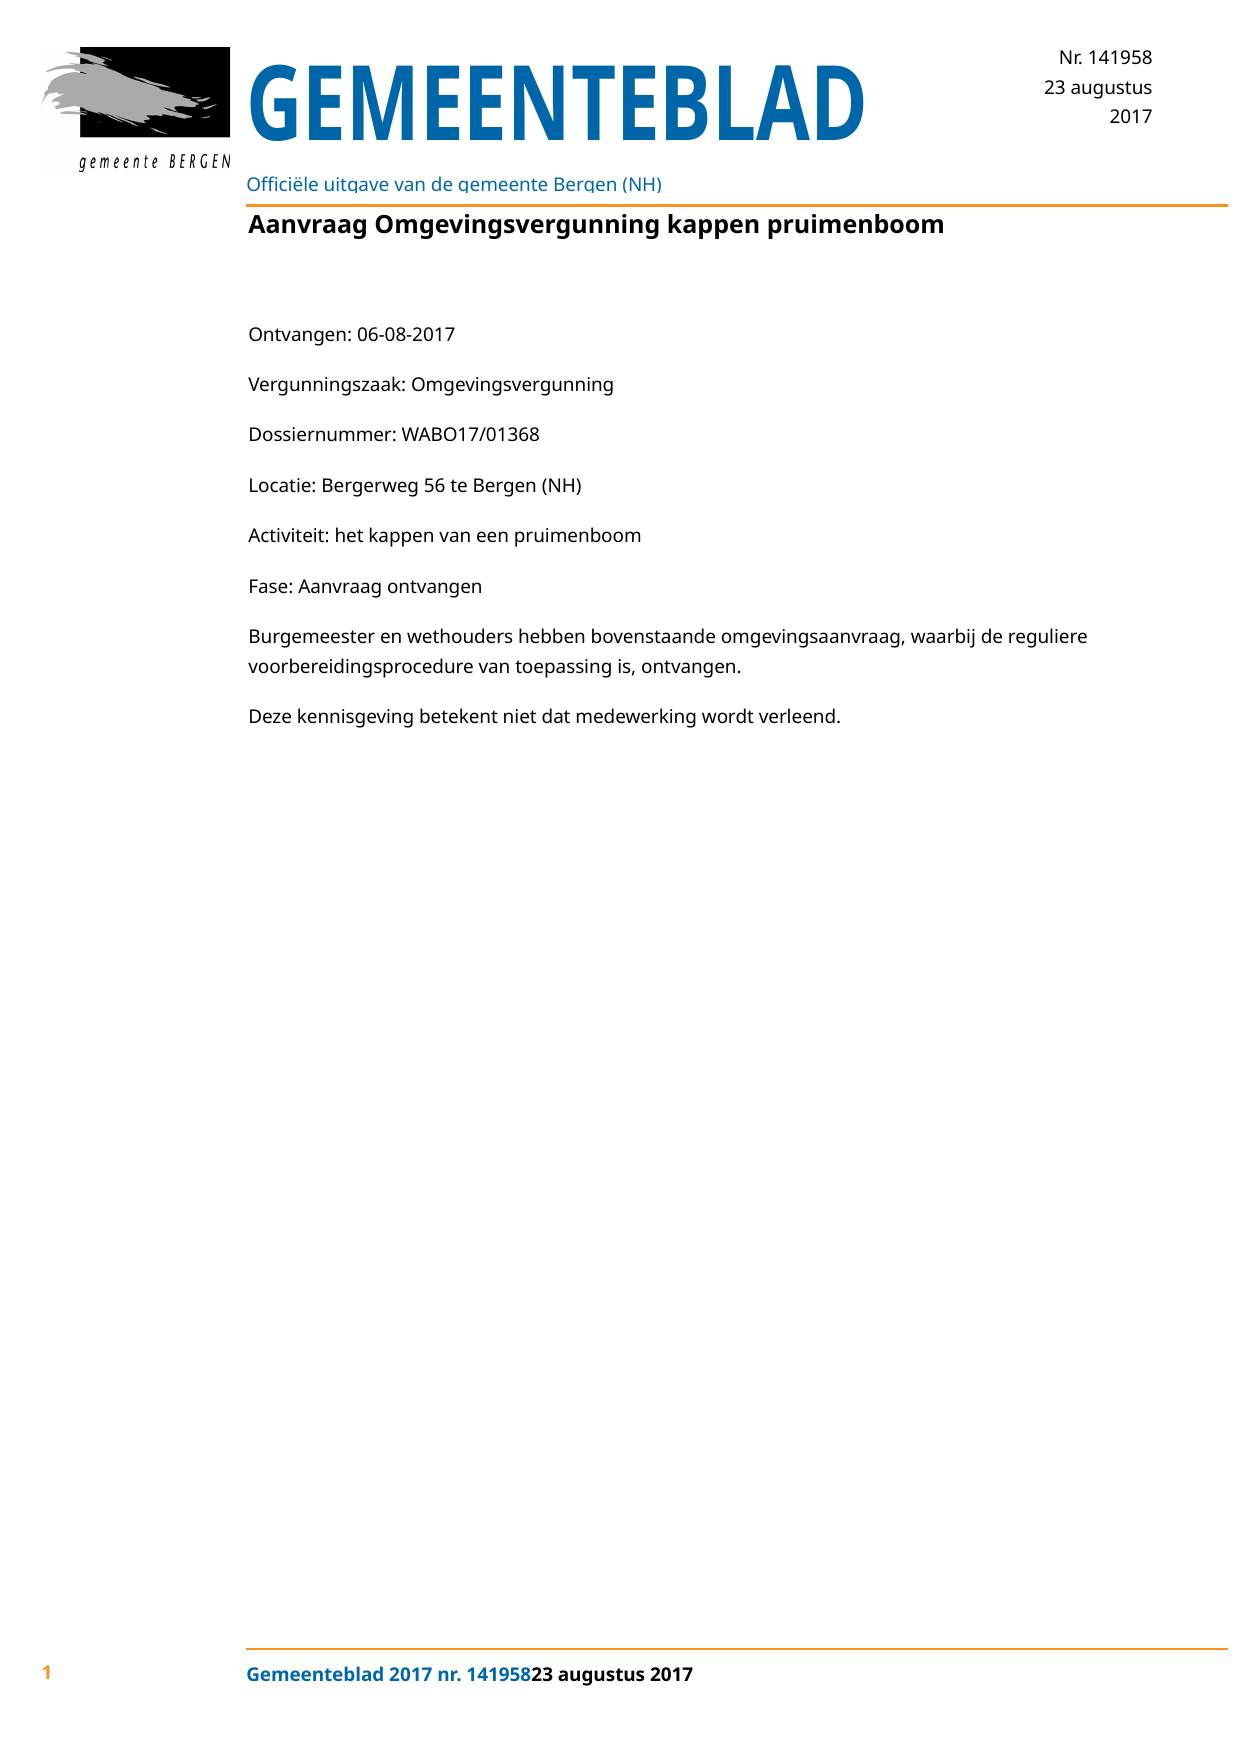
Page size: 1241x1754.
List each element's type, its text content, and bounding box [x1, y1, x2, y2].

text Aanvraag Omgevingsvergunning kappen pruimenboom [248, 207, 1152, 241]
text Fase: Aanvraag ontvangen [248, 573, 1152, 598]
text Ontvangen: 06-08-2017 [248, 321, 1152, 346]
picture [41, 47, 231, 172]
text Vergunningszaak: Omgevingsvergunning [248, 371, 1152, 397]
text Deze kennisgeving betekent niet dat medewerking wordt verleend. [248, 703, 1152, 729]
text Burgemeester en wethouders hebben bovenstaande omgevingsaanvraag, waarbij de reguliere voorbereidingsprocedure van toepassing is, ontvangen. [248, 623, 1152, 678]
text Dossiernummer: WABO17/01368 [248, 422, 1152, 447]
text Activiteit: het kappen van een pruimenboom [248, 522, 1152, 548]
text Locatie: Bergerweg 56 te Bergen (NH) [248, 472, 1152, 498]
